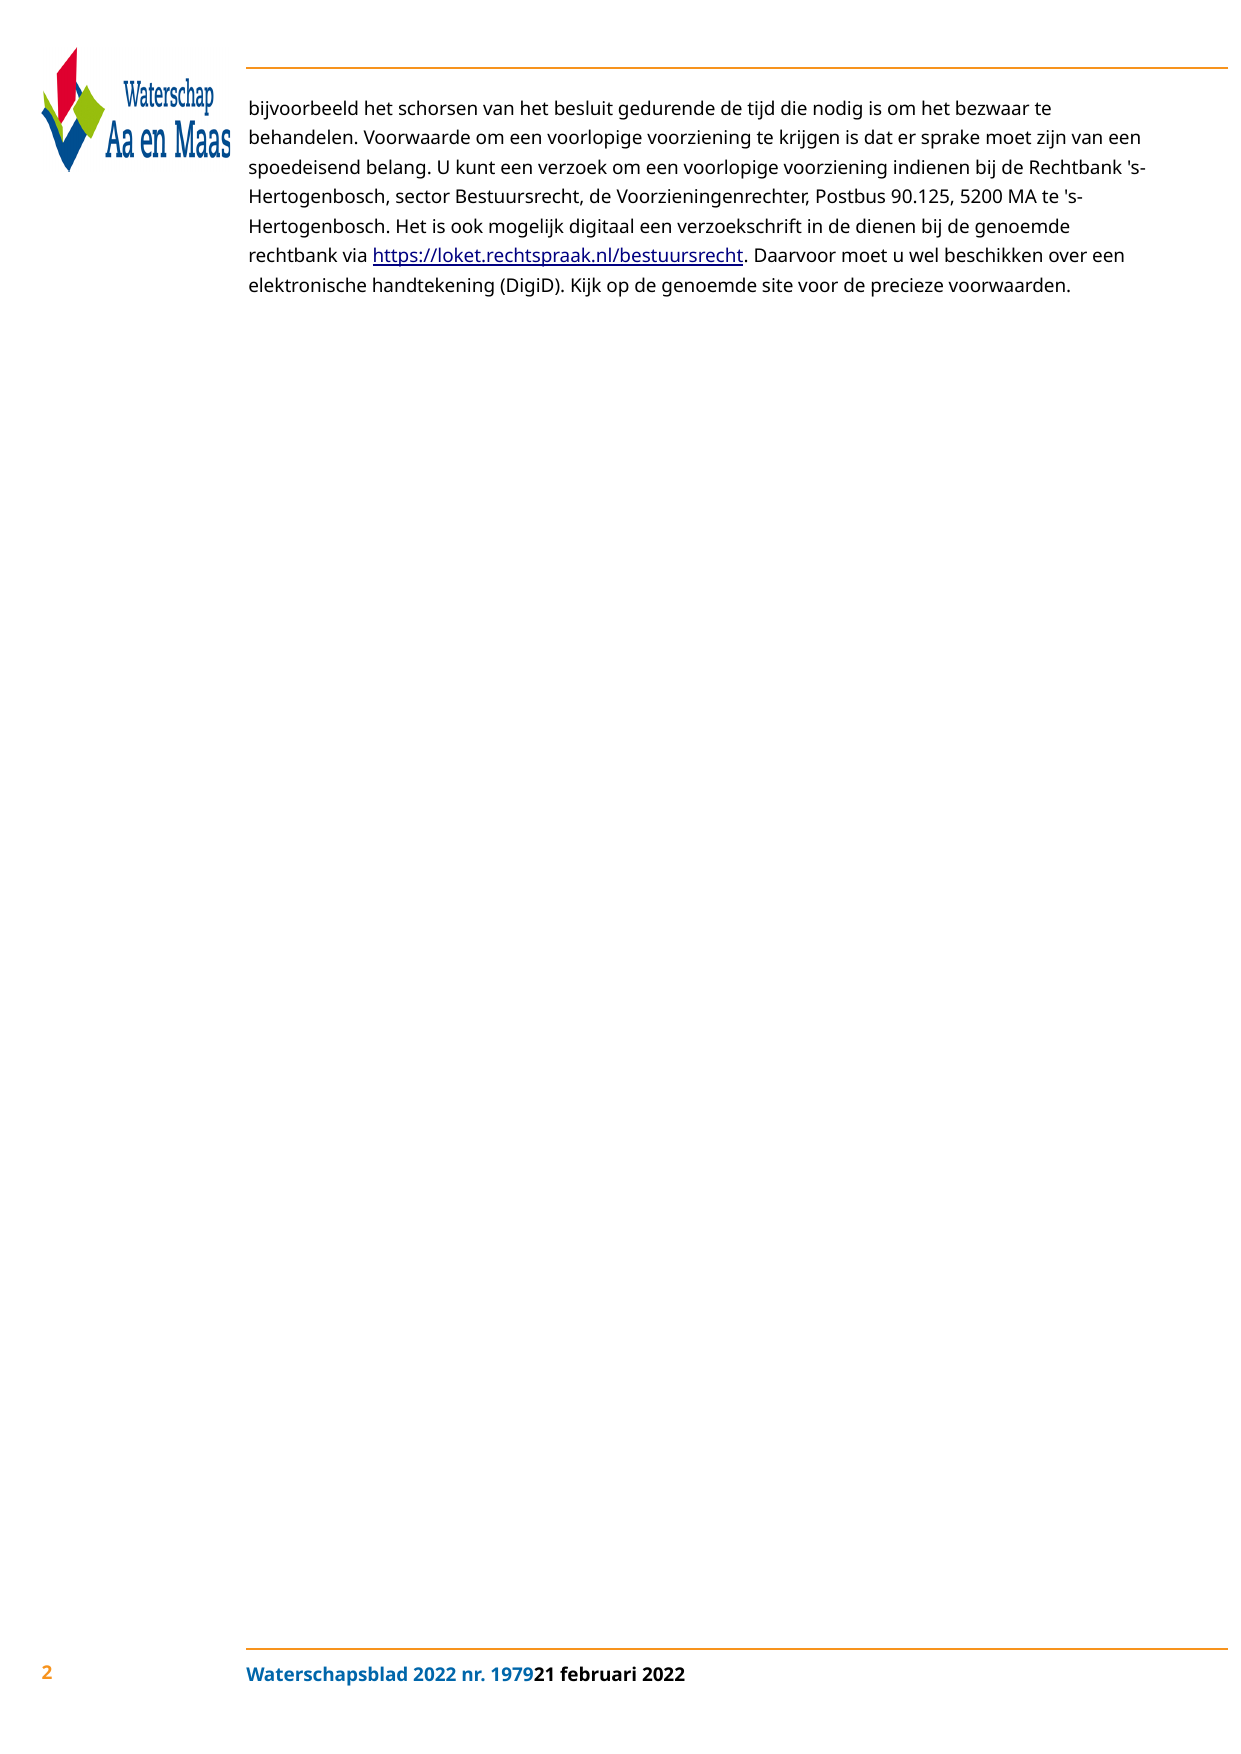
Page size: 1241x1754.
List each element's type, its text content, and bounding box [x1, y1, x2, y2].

text bijvoorbeeld het schorsen van het besluit gedurende de tijd die nodig is om het bezwaar te behandelen. Voorwaarde om een voorlopige voorziening te krijgen is dat er sprake moet zijn van een spoedeisend belang. U kunt een verzoek om een voorlopige voorziening indienen bij de Rechtbank 's-Hertogenbosch, sector Bestuursrecht, de Voorzieningenrechter, Postbus 90.125, 5200 MA te 's-Hertogenbosch. Het is ook mogelijk digitaal een verzoekschrift in de dienen bij de genoemde rechtbank via https://loket.rechtspraak.nl/bestuursrecht. Daarvoor moet u wel beschikken over een elektronische handtekening (DigiD). Kijk op de genoemde site voor de precieze voorwaarden. [248, 95, 1152, 298]
picture [41, 47, 231, 172]
